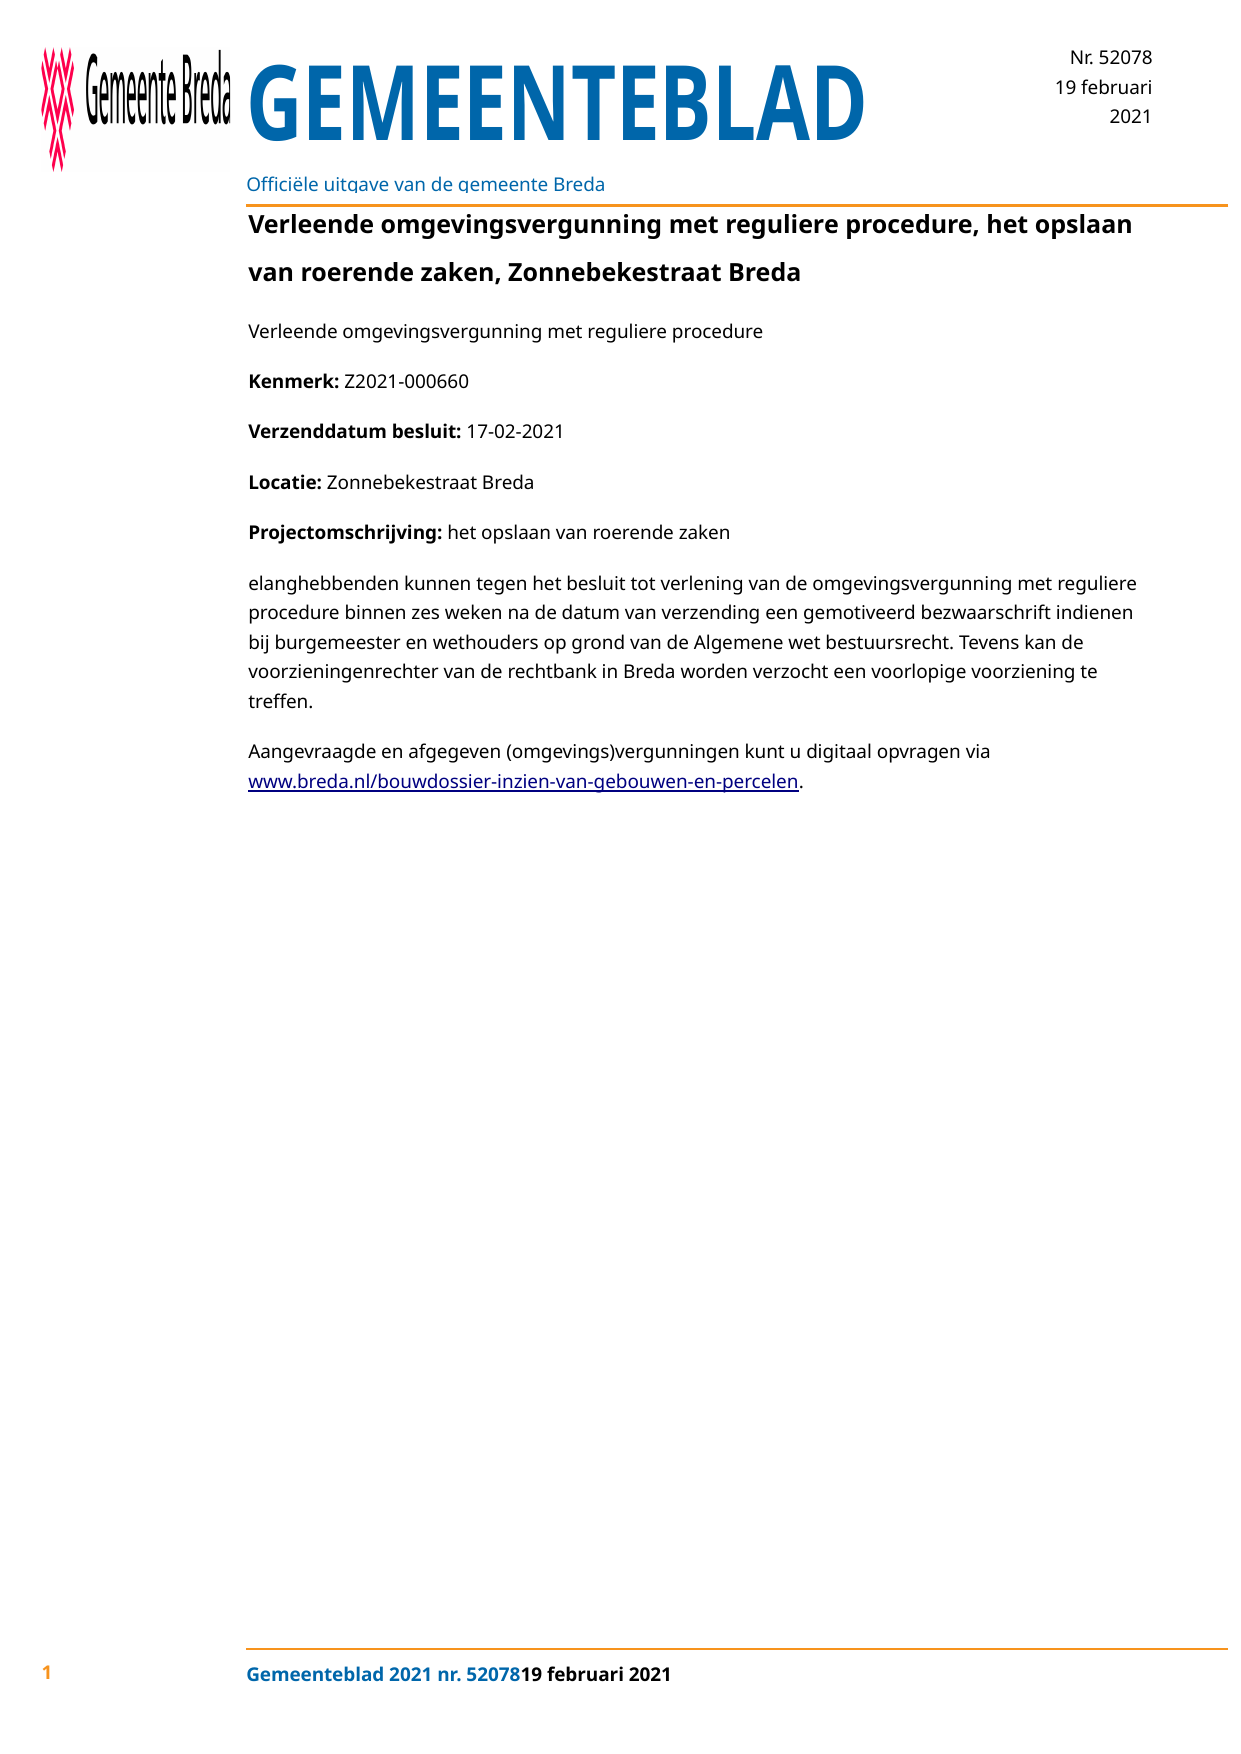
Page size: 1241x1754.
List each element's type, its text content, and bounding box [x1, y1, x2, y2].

text elanghebbenden kunnen tegen het besluit tot verlening van de omgevingsvergunning met reguliere procedure binnen zes weken na de datum van verzending een gemotiveerd bezwaarschrift indienen bij burgemeester en wethouders op grond van de Algemene wet bestuursrecht. Tevens kan de voorzieningenrechter van de rechtbank in Breda worden verzocht een voorlopige voorziening te treffen. [248, 570, 1152, 714]
text Verzenddatum besluit: 17-02-2021 [248, 419, 1152, 444]
picture [41, 47, 231, 172]
text Verleende omgevingsvergunning met reguliere procedure, het opslaan van roerende zaken, Zonnebekestraat Breda [248, 207, 1152, 288]
text Projectomschrijving: het opslaan van roerende zaken [248, 519, 1152, 545]
text Kenmerk: Z2021-000660 [248, 368, 1152, 394]
text Aangevraagde en afgegeven (omgevings)vergunningen kunt u digitaal opvragen via www.breda.nl/bouwdossier-inzien-van-gebouwen-en-percelen. [248, 739, 1152, 794]
text Locatie: Zonnebekestraat Breda [248, 469, 1152, 495]
text Verleende omgevingsvergunning met reguliere procedure [248, 318, 1152, 344]
